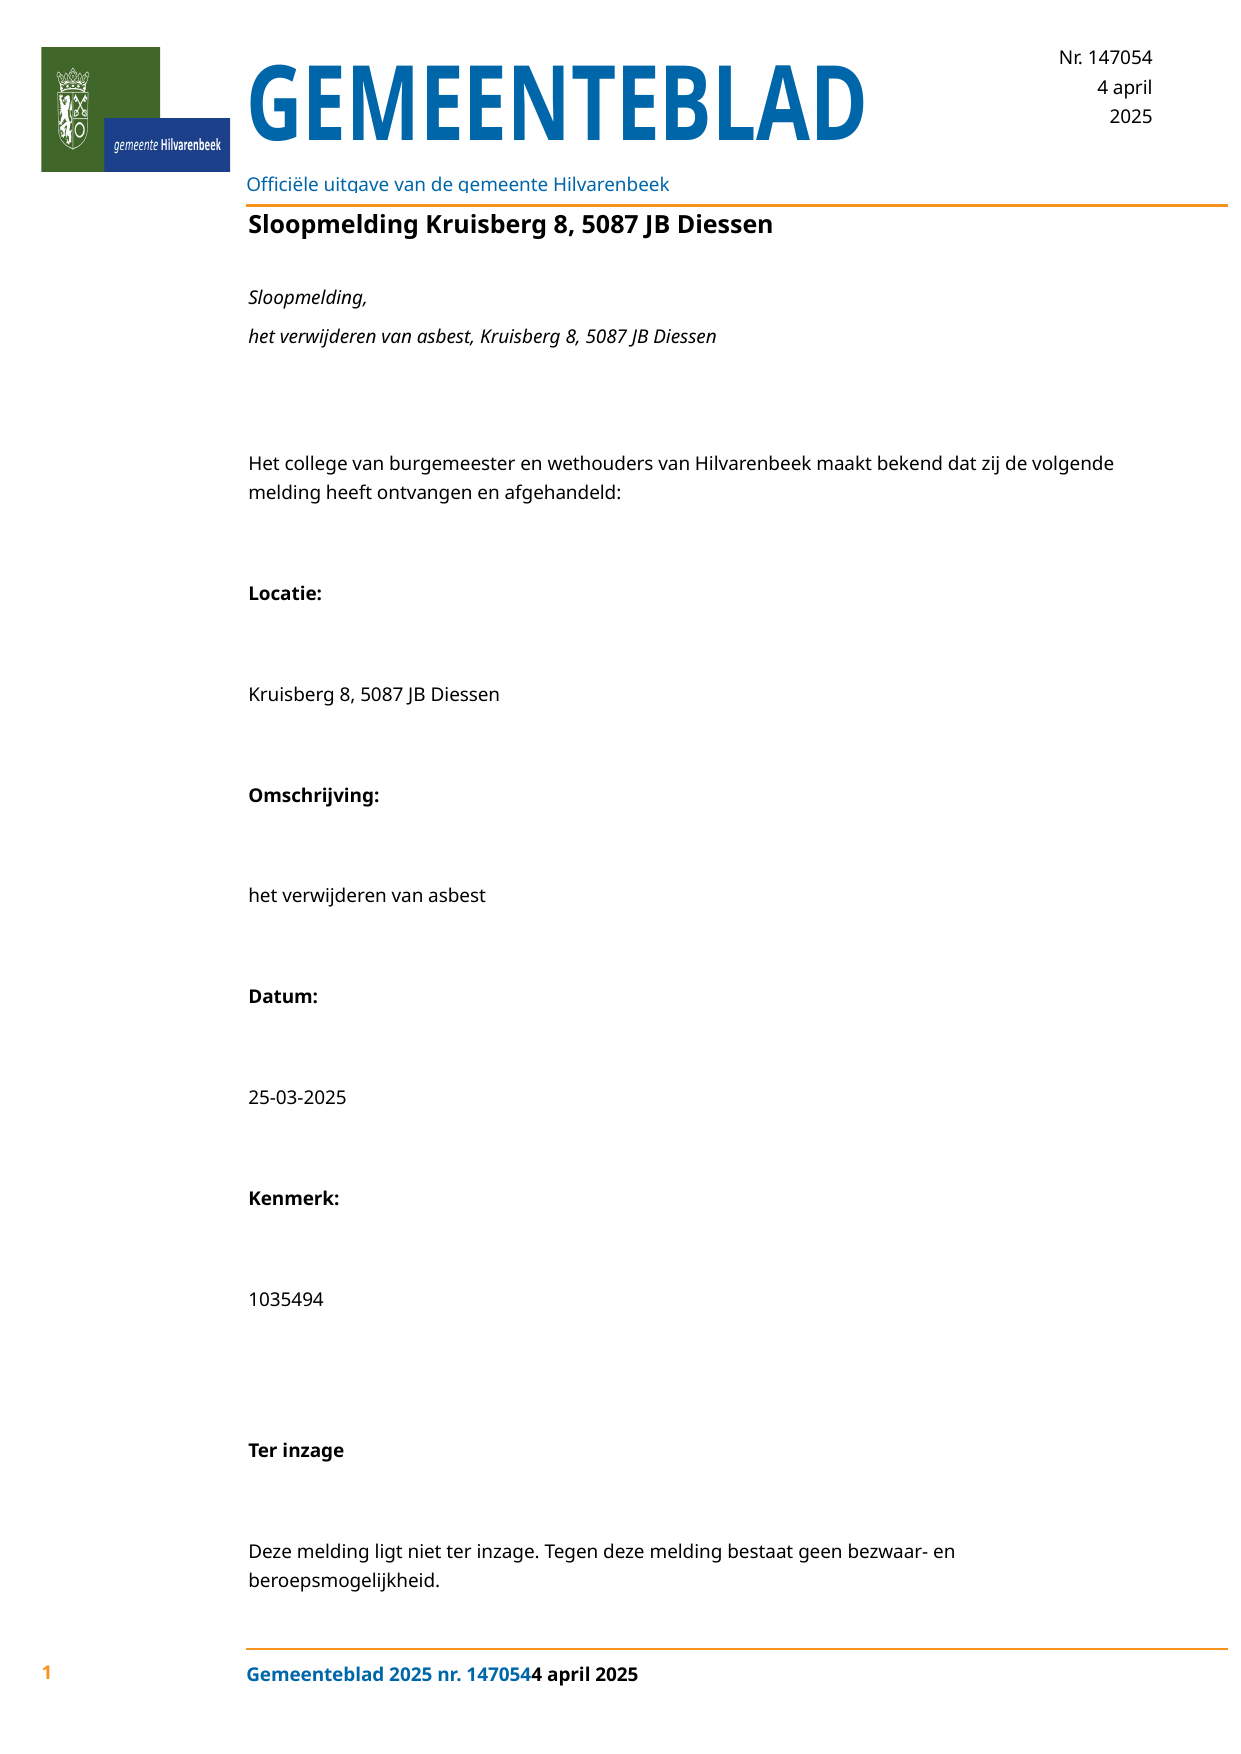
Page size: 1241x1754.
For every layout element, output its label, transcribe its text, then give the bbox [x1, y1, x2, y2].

text het verwijderen van asbest, Kruisberg 8, 5087 JB Diessen [248, 323, 1152, 349]
text Deze melding ligt niet ter inzage. Tegen deze melding bestaat geen bezwaar- en beroepsmogelijkheid. [248, 1538, 1152, 1593]
text Locatie: [248, 580, 1152, 606]
text Sloopmelding, [248, 284, 1152, 309]
text Kenmerk: [248, 1185, 1152, 1211]
text 25-03-2025 [248, 1084, 1152, 1110]
text Het college van burgemeester en wethouders van Hilvarenbeek maakt bekend dat zij de volgende melding heeft ontvangen en afgehandeld: [248, 450, 1152, 505]
text Sloopmelding Kruisberg 8, 5087 JB Diessen [248, 207, 1152, 241]
text 1035494 [248, 1286, 1152, 1312]
text Kruisberg 8, 5087 JB Diessen [248, 681, 1152, 707]
text Ter inzage [248, 1437, 1152, 1463]
text het verwijderen van asbest [248, 883, 1152, 908]
picture [41, 47, 231, 172]
text Omschrijving: [248, 782, 1152, 807]
text Datum: [248, 983, 1152, 1009]
